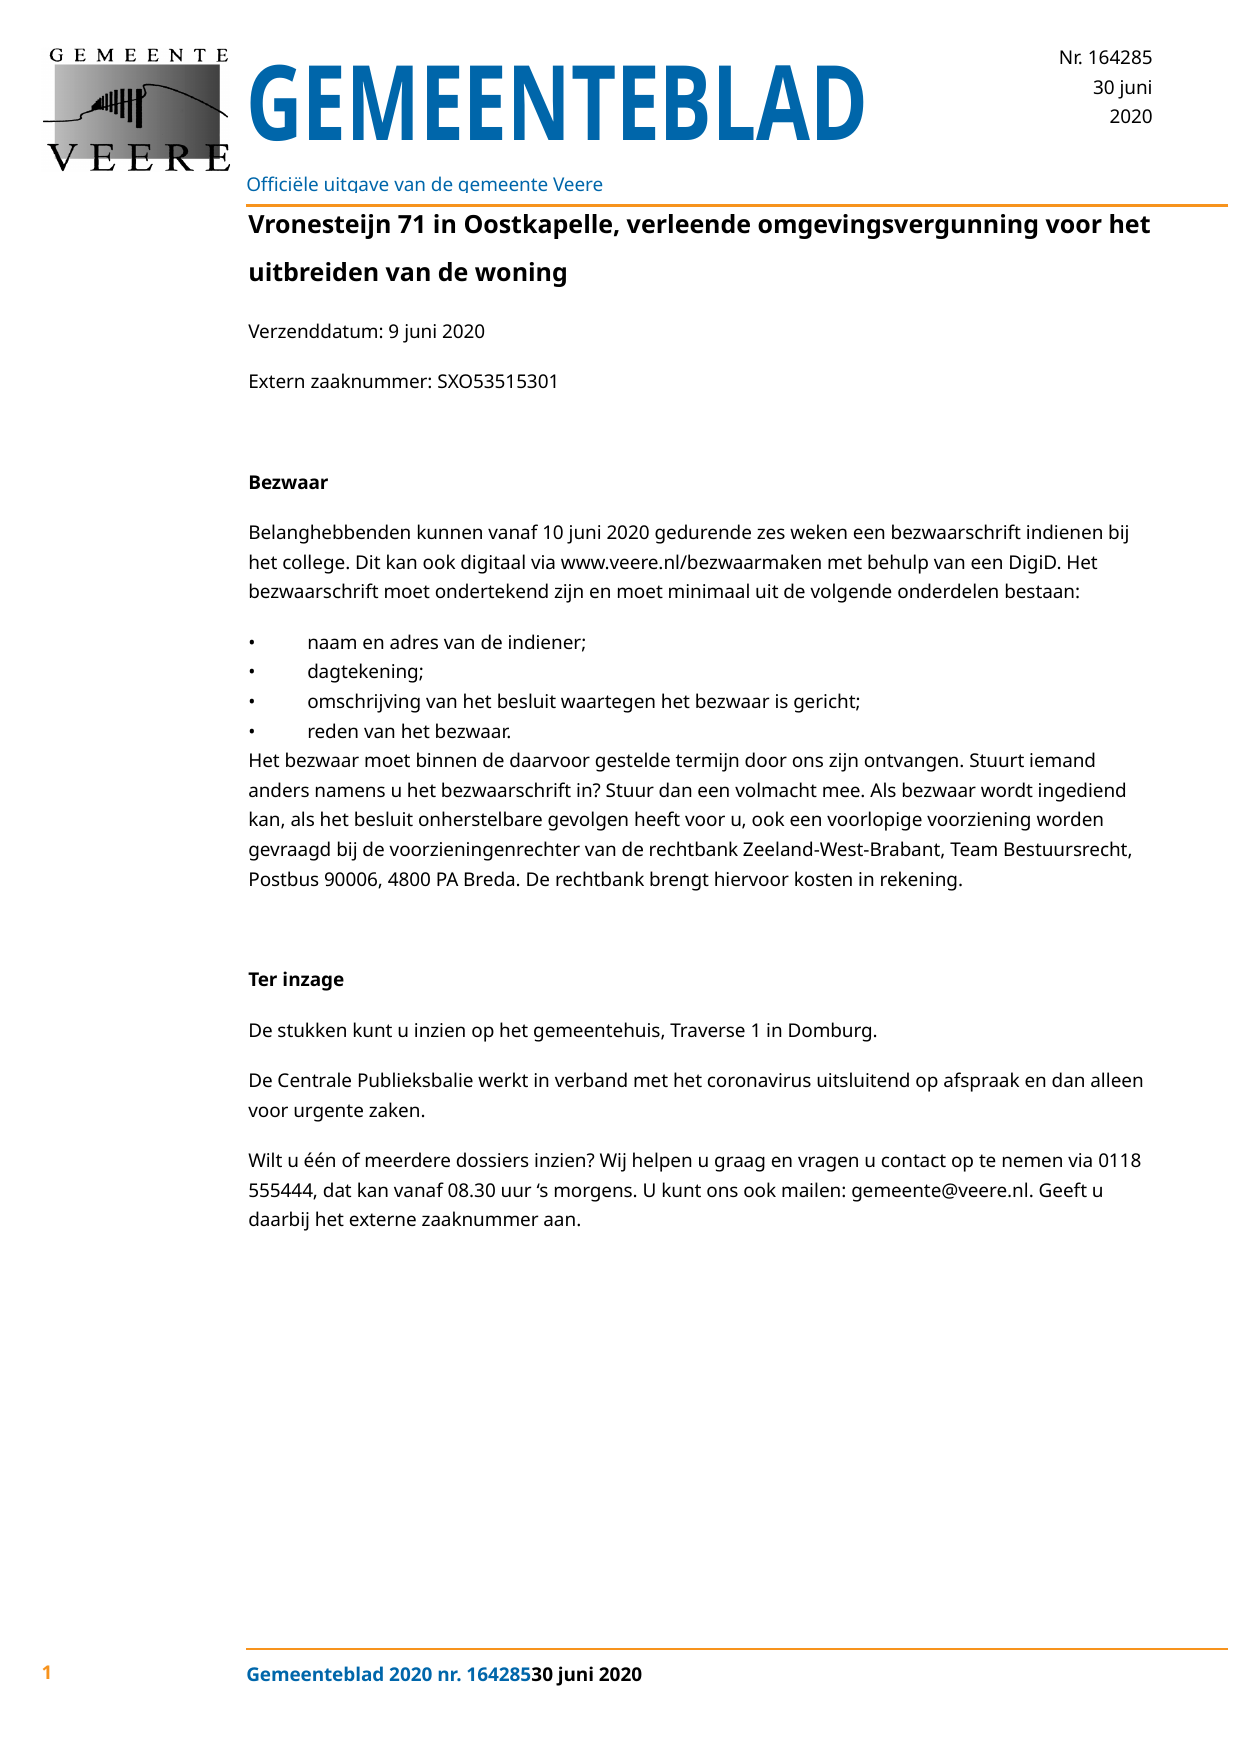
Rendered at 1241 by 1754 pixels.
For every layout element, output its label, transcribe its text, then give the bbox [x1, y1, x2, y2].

text Bezwaar [248, 469, 1152, 495]
text De stukken kunt u inzien op het gemeentehuis, Traverse 1 in Domburg. [248, 1017, 1152, 1043]
list dagtekening; [248, 659, 1152, 684]
text Vronesteijn 71 in Oostkapelle, verleende omgevingsvergunning voor het uitbreiden van de woning [248, 207, 1152, 288]
list reden van het bezwaar. [248, 718, 1152, 744]
picture [41, 47, 231, 172]
text De Centrale Publieksbalie werkt in verband met het coronavirus uitsluitend op afspraak en dan alleen voor urgente zaken. [248, 1067, 1152, 1123]
text Het bezwaar moet binnen de daarvoor gestelde termijn door ons zijn ontvangen. Stuurt iemand anders namens u het bezwaarschrift in? Stuur dan een volmacht mee. Als bezwaar wordt ingediend kan, als het besluit onherstelbare gevolgen heeft voor u, ook een voorlopige voorziening worden gevraagd bij de voorzieningenrechter van de rechtbank Zeeland-West-Brabant, Team Bestuursrecht, Postbus 90006, 4800 PA Breda. De rechtbank brengt hiervoor kosten in rekening. [248, 747, 1152, 892]
text Verzenddatum: 9 juni 2020 [248, 318, 1152, 344]
text Belanghebbenden kunnen vanaf 10 juni 2020 gedurende zes weken een bezwaarschrift indienen bij het college. Dit kan ook digitaal via www.veere.nl/bezwaarmaken met behulp van een DigiD. Het bezwaarschrift moet ondertekend zijn en moet minimaal uit de volgende onderdelen bestaan: [248, 519, 1152, 604]
text Wilt u één of meerdere dossiers inzien? Wij helpen u graag en vragen u contact op te nemen via 0118 555444, dat kan vanaf 08.30 uur ‘s morgens. U kunt ons ook mailen: gemeente@veere.nl. Geeft u daarbij het externe zaaknummer aan. [248, 1147, 1152, 1232]
list naam en adres van de indiener; [248, 629, 1152, 655]
list omschrijving van het besluit waartegen het bezwaar is gericht; [248, 688, 1152, 714]
text Ter inzage [248, 967, 1152, 992]
text Extern zaaknummer: SXO53515301 [248, 368, 1152, 394]
